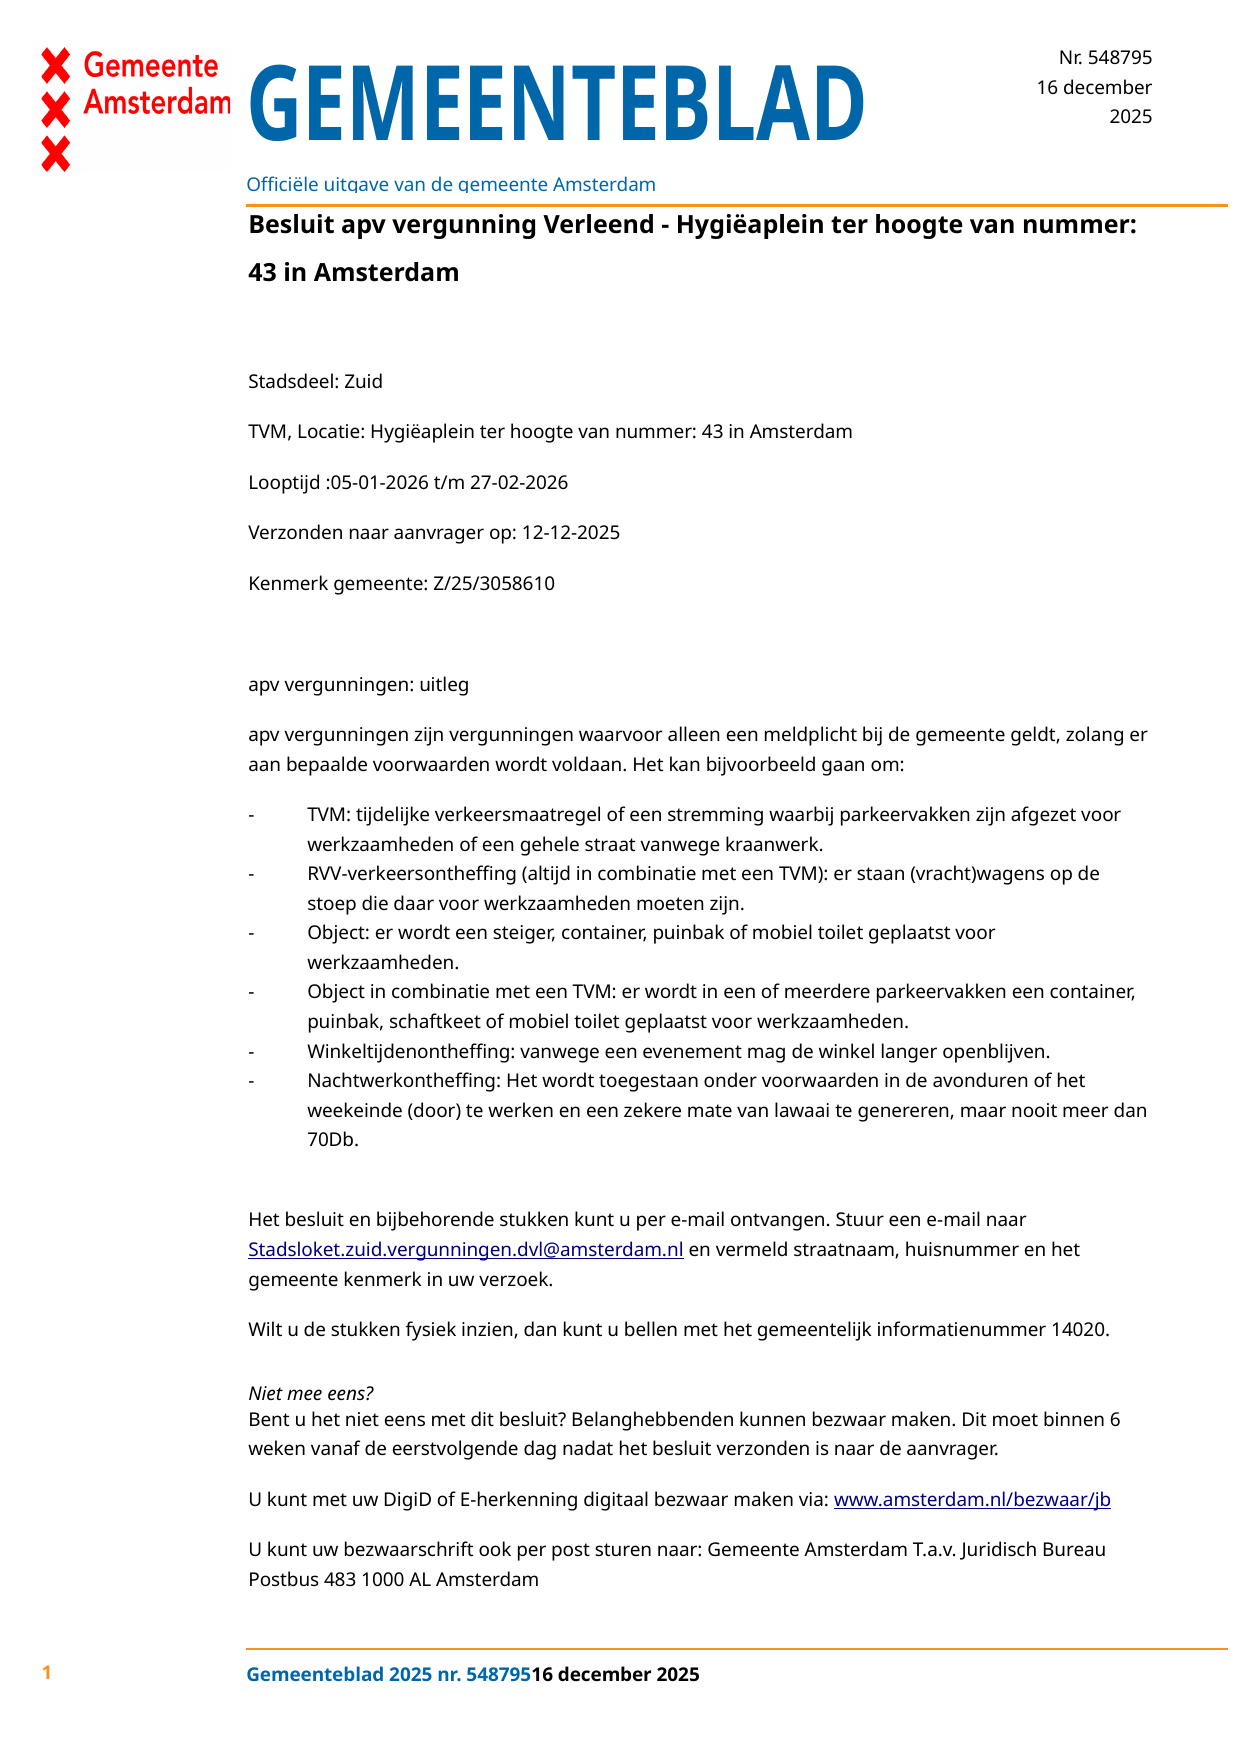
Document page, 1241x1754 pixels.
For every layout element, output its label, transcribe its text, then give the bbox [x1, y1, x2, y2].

text Verzonden naar aanvrager op: 12-12-2025 [248, 519, 1152, 545]
list Nachtwerkontheffing: Het wordt toegestaan onder voorwaarden in de avonduren of het weekeinde (door) te werken en een zekere mate van lawaai te genereren, maar nooit meer dan 70Db. [248, 1067, 1152, 1152]
list Object: er wordt een steiger, container, puinbak of mobiel toilet geplaatst voor werkzaamheden. [248, 919, 1152, 975]
list Winkeltijdenontheffing: vanwege een evenement mag de winkel langer openblijven. [248, 1038, 1152, 1064]
text U kunt uw bezwaarschrift ook per post sturen naar: Gemeente Amsterdam T.a.v. Juridisch Bureau Postbus 483 1000 AL Amsterdam [248, 1536, 1152, 1592]
list TVM: tijdelijke verkeersmaatregel of een stremming waarbij parkeervakken zijn afgezet voor werkzaamheden of een gehele straat vanwege kraanwerk. [248, 801, 1152, 857]
text apv vergunningen zijn vergunningen waarvoor alleen een meldplicht bij de gemeente geldt, zolang er aan bepaalde voorwaarden wordt voldaan. Het kan bijvoorbeeld gaan om: [248, 721, 1152, 777]
picture [41, 47, 231, 172]
text Kenmerk gemeente: Z/25/3058610 [248, 570, 1152, 596]
text Besluit apv vergunning Verleend - Hygiëaplein ter hoogte van nummer: 43 in Amsterdam [248, 207, 1152, 288]
text apv vergunningen: uitleg [248, 671, 1152, 697]
text U kunt met uw DigiD of E-herkenning digitaal bezwaar maken via: www.amsterdam.nl/bezwaar/jb [248, 1486, 1152, 1512]
list RVV-verkeersontheffing (altijd in combinatie met een TVM): er staan (vracht)wagens op de stoep die daar voor werkzaamheden moeten zijn. [248, 860, 1152, 916]
text Niet mee eens? [248, 1380, 1152, 1406]
text Stadsdeel: Zuid [248, 368, 1152, 394]
text Het besluit en bijbehorende stukken kunt u per e-mail ontvangen. Stuur een e-mail naar Stadsloket.zuid.vergunningen.dvl@amsterdam.nl en vermeld straatnaam, huisnummer en het gemeente kenmerk in uw verzoek. [248, 1207, 1152, 1292]
text Looptijd :05-01-2026 t/m 27-02-2026 [248, 469, 1152, 495]
text Wilt u de stukken fysiek inzien, dan kunt u bellen met het gemeentelijk informatienummer 14020. [248, 1316, 1152, 1342]
text Bent u het niet eens met dit besluit? Belanghebbenden kunnen bezwaar maken. Dit moet binnen 6 weken vanaf de eerstvolgende dag nadat het besluit verzonden is naar de aanvrager. [248, 1406, 1152, 1461]
text TVM, Locatie: Hygiëaplein ter hoogte van nummer: 43 in Amsterdam [248, 419, 1152, 444]
list Object in combinatie met een TVM: er wordt in een of meerdere parkeervakken een container, puinbak, schaftkeet of mobiel toilet geplaatst voor werkzaamheden. [248, 979, 1152, 1034]
